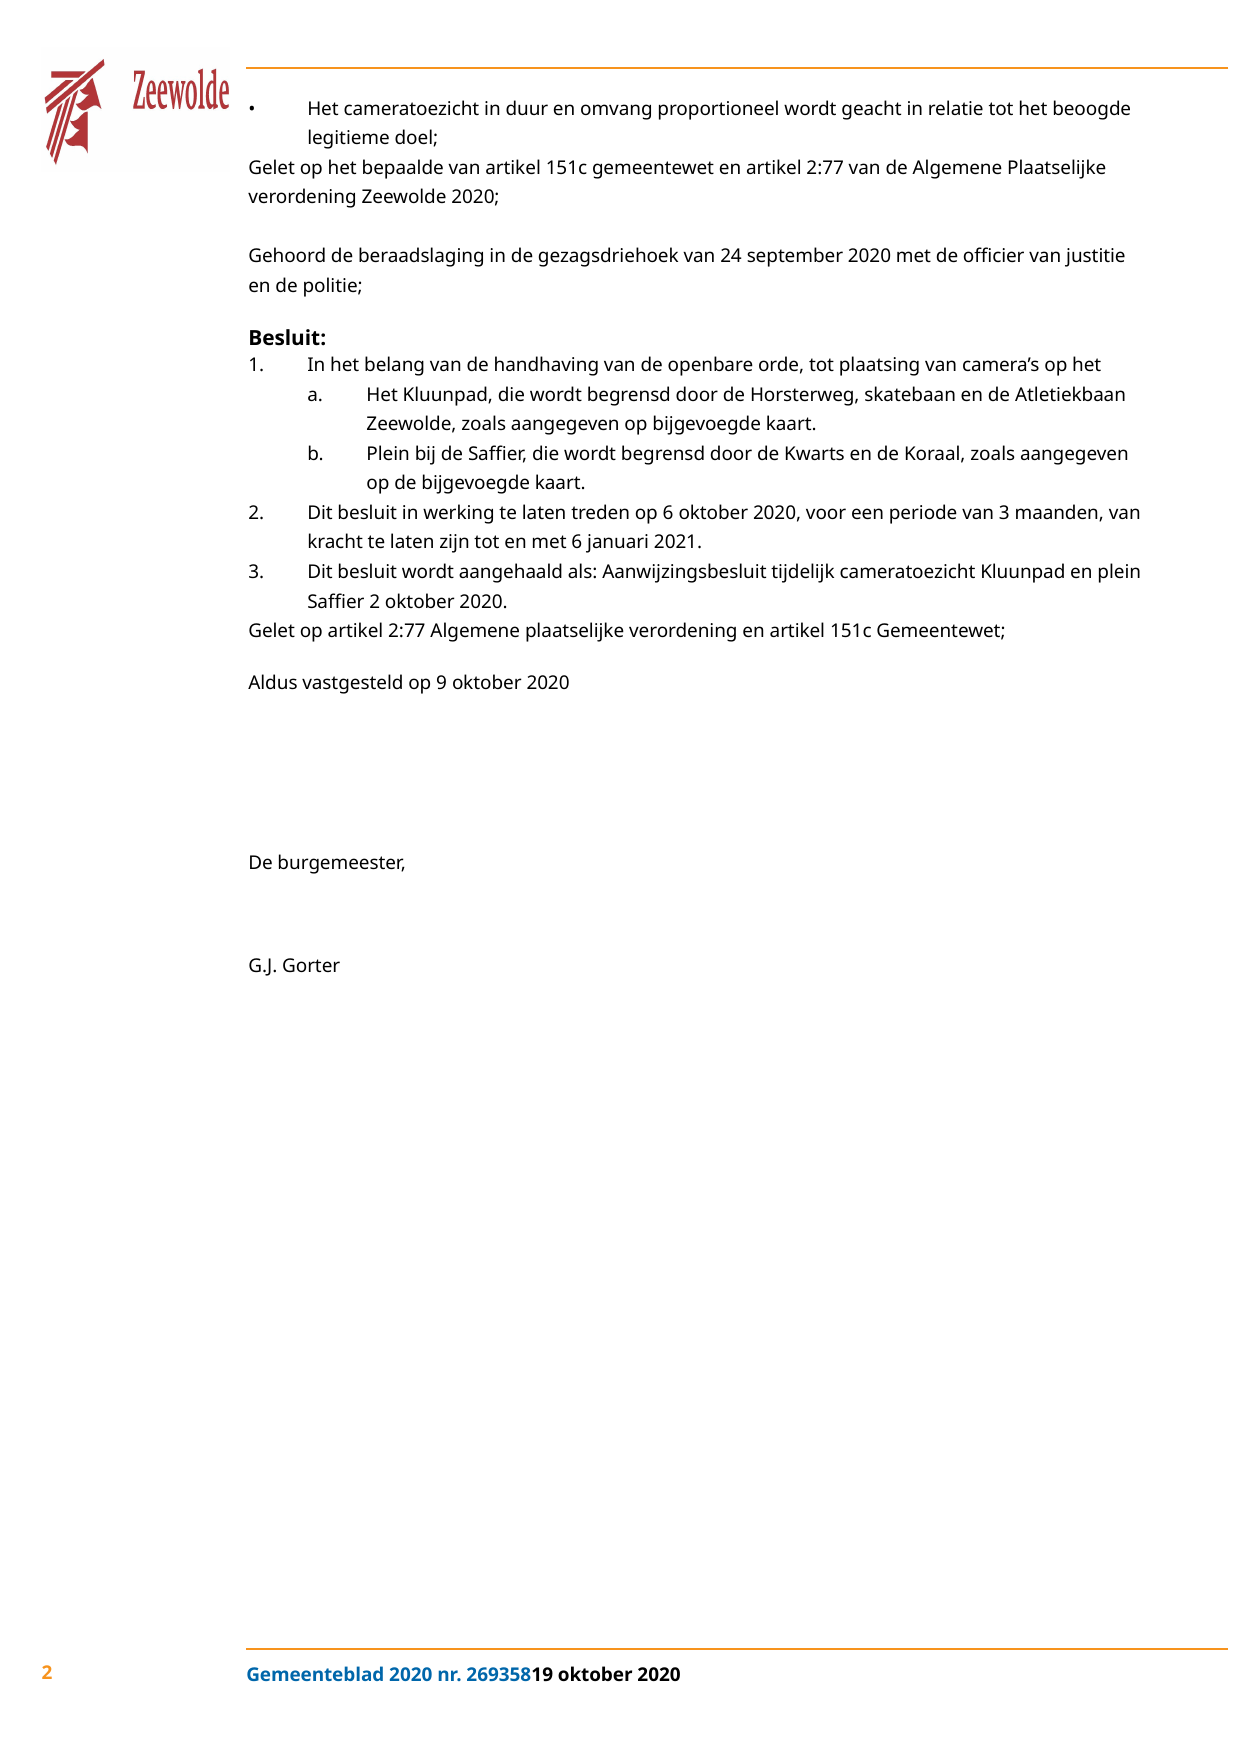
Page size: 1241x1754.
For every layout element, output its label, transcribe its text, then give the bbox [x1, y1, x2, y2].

picture [41, 47, 231, 172]
list Dit besluit wordt aangehaald als: Aanwijzingsbesluit tijdelijk cameratoezicht Kluunpad en plein Saffier 2 oktober 2020. [248, 558, 1152, 613]
text Besluit: [248, 323, 1152, 351]
text Gelet op het bepaalde van artikel 151c gemeentewet en artikel 2:77 van de Algemene Plaatselijke verordening Zeewolde 2020; [248, 154, 1152, 209]
text Aldus vastgesteld op 9 oktober 2020 [248, 669, 1152, 694]
text G.J. Gorter [248, 952, 1152, 978]
list Dit besluit in werking te laten treden op 6 oktober 2020, voor een periode van 3 maanden, van kracht te laten zijn tot en met 6 januari 2021. [248, 499, 1152, 554]
text Gelet op artikel 2:77 Algemene plaatselijke verordening en artikel 151c Gemeentewet; [248, 617, 1152, 643]
list Het Kluunpad, die wordt begrensd door de Horsterweg, skatebaan en de Atletiekbaan Zeewolde, zoals aangegeven op bijgevoegde kaart. [307, 381, 1152, 436]
list Het cameratoezicht in duur en omvang proportioneel wordt geacht in relatie tot het beoogde legitieme doel; [248, 95, 1152, 150]
list Plein bij de Saffier, die wordt begrensd door de Kwarts en de Koraal, zoals aangegeven op de bijgevoegde kaart. [307, 440, 1152, 495]
list In het belang van de handhaving van de openbare orde, tot plaatsing van camera’s op het [248, 351, 1152, 377]
text De burgemeester, [248, 849, 1152, 875]
text Gehoord de beraadslaging in de gezagsdriehoek van 24 september 2020 met de officier van justitie en de politie; [248, 243, 1152, 298]
